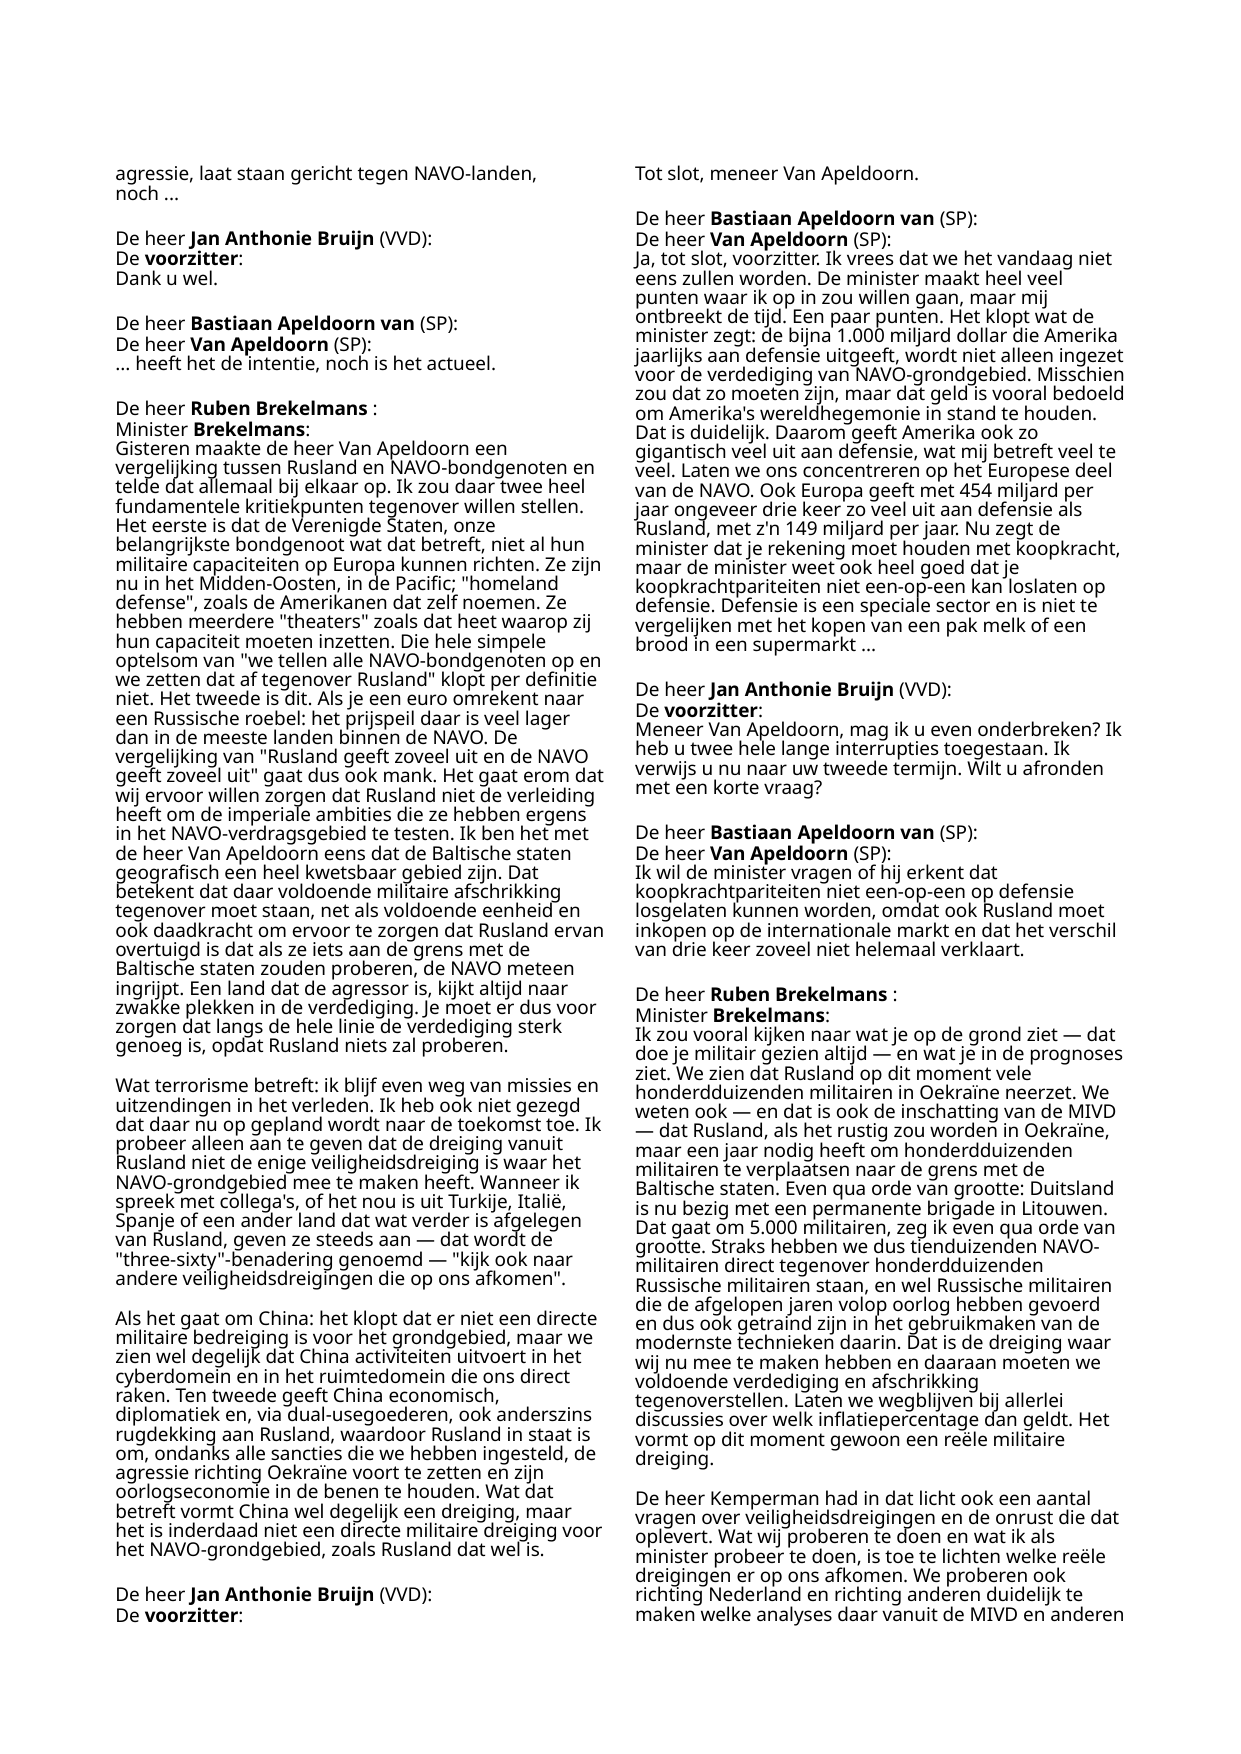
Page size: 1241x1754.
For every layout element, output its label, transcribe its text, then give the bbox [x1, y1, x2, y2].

text De voorzitter: [115, 250, 605, 270]
text Meneer Van Apeldoorn, mag ik u even onderbreken? Ik heb u twee hele lange interrupties toegestaan. Ik verwijs u nu naar uw tweede termijn. Wilt u afronden met een korte vraag? [635, 721, 1125, 798]
text Ik wil de minister vragen of hij erkent dat koopkrachtpariteiten niet een-op-een op defensie losgelaten kunnen worden, omdat ook Rusland moet inkopen op de internationale markt en dat het verschil van drie keer zoveel niet helemaal verklaart. [635, 864, 1125, 960]
text De heer Ruben Brekelmans : [635, 981, 1125, 1007]
text De heer Van Apeldoorn (SP): [635, 844, 1125, 864]
text Ja, tot slot, voorzitter. Ik vrees dat we het vandaag niet eens zullen worden. De minister maakt heel veel punten waar ik op in zou willen gaan, maar mij ontbreekt de tijd. Een paar punten. Het klopt wat de minister zegt: de bijna 1.000 miljard dollar die Amerika jaarlijks aan defensie uitgeeft, wordt niet alleen ingezet voor de verdediging van NAVO-grondgebied. Misschien zou dat zo moeten zijn, maar dat geld is vooral bedoeld om Amerika's wereldhegemonie in stand te houden. Dat is duidelijk. Daarom geeft Amerika ook zo gigantisch veel uit aan defensie, wat mij betreft veel te veel. Laten we ons concentreren op het Europese deel van de NAVO. Ook Europa geeft met 454 miljard per jaar ongeveer drie keer zo veel uit aan defensie als Rusland, met z'n 149 miljard per jaar. Nu zegt de minister dat je rekening moet houden met koopkracht, maar de minister weet ook heel goed dat je koopkrachtpariteiten niet een-op-een kan loslaten op defensie. Defensie is een speciale sector en is niet te vergelijken met het kopen van een pak melk of een brood in een supermarkt ... [635, 250, 1125, 655]
text ... heeft het de intentie, noch is het actueel. [115, 355, 605, 374]
text De voorzitter: [115, 1607, 605, 1626]
text Minister Brekelmans: [635, 1007, 1125, 1026]
text De heer Bastiaan Apeldoorn van (SP): [635, 819, 1125, 844]
text agressie, laat staan gericht tegen NAVO-landen, noch ... [115, 165, 605, 204]
text De heer Bastiaan Apeldoorn van (SP): [635, 205, 1125, 231]
text De voorzitter: [635, 702, 1125, 721]
text Als het gaat om China: het klopt dat er niet een directe militaire bedreiging is voor het grondgebied, maar we zien wel degelijk dat China activiteiten uitvoert in het cyberdomein en in het ruimtedomein die ons direct raken. Ten tweede geeft China economisch, diplomatiek en, via dual-usegoederen, ook anderszins rugdekking aan Rusland, waardoor Rusland in staat is om, ondanks alle sancties die we hebben ingesteld, de agressie richting Oekraïne voort te zetten en zijn oorlogseconomie in de benen te houden. Wat dat betreft vormt China wel degelijk een dreiging, maar het is inderdaad niet een directe militaire dreiging voor het NAVO-grondgebied, zoals Rusland dat wel is. [115, 1310, 605, 1561]
text Dank u wel. [115, 270, 605, 289]
text De heer Jan Anthonie Bruijn (VVD): [635, 676, 1125, 702]
text Gisteren maakte de heer Van Apeldoorn een vergelijking tussen Rusland en NAVO-bondgenoten en telde dat allemaal bij elkaar op. Ik zou daar twee heel fundamentele kritiekpunten tegenover willen stellen. Het eerste is dat de Verenigde Staten, onze belangrijkste bondgenoot wat dat betreft, niet al hun militaire capaciteiten op Europa kunnen richten. Ze zijn nu in het Midden-Oosten, in de Pacific; "homeland defense", zoals de Amerikanen dat zelf noemen. Ze hebben meerdere "theaters" zoals dat heet waarop zij hun capaciteit moeten inzetten. Die hele simpele optelsom van "we tellen alle NAVO-bondgenoten op en we zetten dat af tegenover Rusland" klopt per definitie niet. Het tweede is dit. Als je een euro omrekent naar een Russische roebel: het prijspeil daar is veel lager dan in de meeste landen binnen de NAVO. De vergelijking van "Rusland geeft zoveel uit en de NAVO geeft zoveel uit" gaat dus ook mank. Het gaat erom dat wij ervoor willen zorgen dat Rusland niet de verleiding heeft om de imperiale ambities die ze hebben ergens in het NAVO-verdragsgebied te testen. Ik ben het met de heer Van Apeldoorn eens dat de Baltische staten geografisch een heel kwetsbaar gebied zijn. Dat betekent dat daar voldoende militaire afschrikking tegenover moet staan, net als voldoende eenheid en ook daadkracht om ervoor te zorgen dat Rusland ervan overtuigd is dat als ze iets aan de grens met de Baltische staten zouden proberen, de NAVO meteen ingrijpt. Een land dat de agressor is, kijkt altijd naar zwakke plekken in de verdediging. Je moet er dus voor zorgen dat langs de hele linie de verdediging sterk genoeg is, opdat Rusland niets zal proberen. [115, 440, 605, 1057]
text De heer Van Apeldoorn (SP): [635, 231, 1125, 250]
text De heer Ruben Brekelmans : [115, 395, 605, 421]
text De heer Jan Anthonie Bruijn (VVD): [115, 225, 605, 250]
text De heer Jan Anthonie Bruijn (VVD): [115, 1581, 605, 1607]
text Ik zou vooral kijken naar wat je op de grond ziet — dat doe je militair gezien altijd — en wat je in de prognoses ziet. We zien dat Rusland op dit moment vele honderdduizenden militairen in Oekraïne neerzet. We weten ook — en dat is ook de inschatting van de MIVD — dat Rusland, als het rustig zou worden in Oekraïne, maar een jaar nodig heeft om honderdduizenden militairen te verplaatsen naar de grens met de Baltische staten. Even qua orde van grootte: Duitsland is nu bezig met een permanente brigade in Litouwen. Dat gaat om 5.000 militairen, zeg ik even qua orde van grootte. Straks hebben we dus tienduizenden NAVO-militairen direct tegenover honderdduizenden Russische militairen staan, en wel Russische militairen die de afgelopen jaren volop oorlog hebben gevoerd en dus ook getraind zijn in het gebruikmaken van de modernste technieken daarin. Dat is de dreiging waar wij nu mee te maken hebben en daaraan moeten we voldoende verdediging en afschrikking tegenoverstellen. Laten we wegblijven bij allerlei discussies over welk inflatiepercentage dan geldt. Het vormt op dit moment gewoon een reële militaire dreiging. [635, 1026, 1125, 1469]
text De heer Bastiaan Apeldoorn van (SP): [115, 310, 605, 336]
text Wat terrorisme betreft: ik blijf even weg van missies en uitzendingen in het verleden. Ik heb ook niet gezegd dat daar nu op gepland wordt naar de toekomst toe. Ik probeer alleen aan te geven dat de dreiging vanuit Rusland niet de enige veiligheidsdreiging is waar het NAVO-grondgebied mee te maken heeft. Wanneer ik spreek met collega's, of het nou is uit Turkije, Italië, Spanje of een ander land dat wat verder is afgelegen van Rusland, geven ze steeds aan — dat wordt de "three-sixty"-benadering genoemd — "kijk ook naar andere veiligheidsdreigingen die op ons afkomen". [115, 1077, 605, 1289]
text Minister Brekelmans: [115, 421, 605, 440]
text Tot slot, meneer Van Apeldoorn. [635, 165, 1125, 184]
text De heer Van Apeldoorn (SP): [115, 336, 605, 355]
text De heer Kemperman had in dat licht ook een aantal vragen over veiligheidsdreigingen en de onrust die dat oplevert. Wat wij proberen te doen en wat ik als minister probeer te doen, is toe te lichten welke reële dreigingen er op ons afkomen. We proberen ook richting Nederland en richting anderen duidelijk te maken welke analyses daar vanuit de MIVD en anderen [635, 1490, 1125, 1625]
